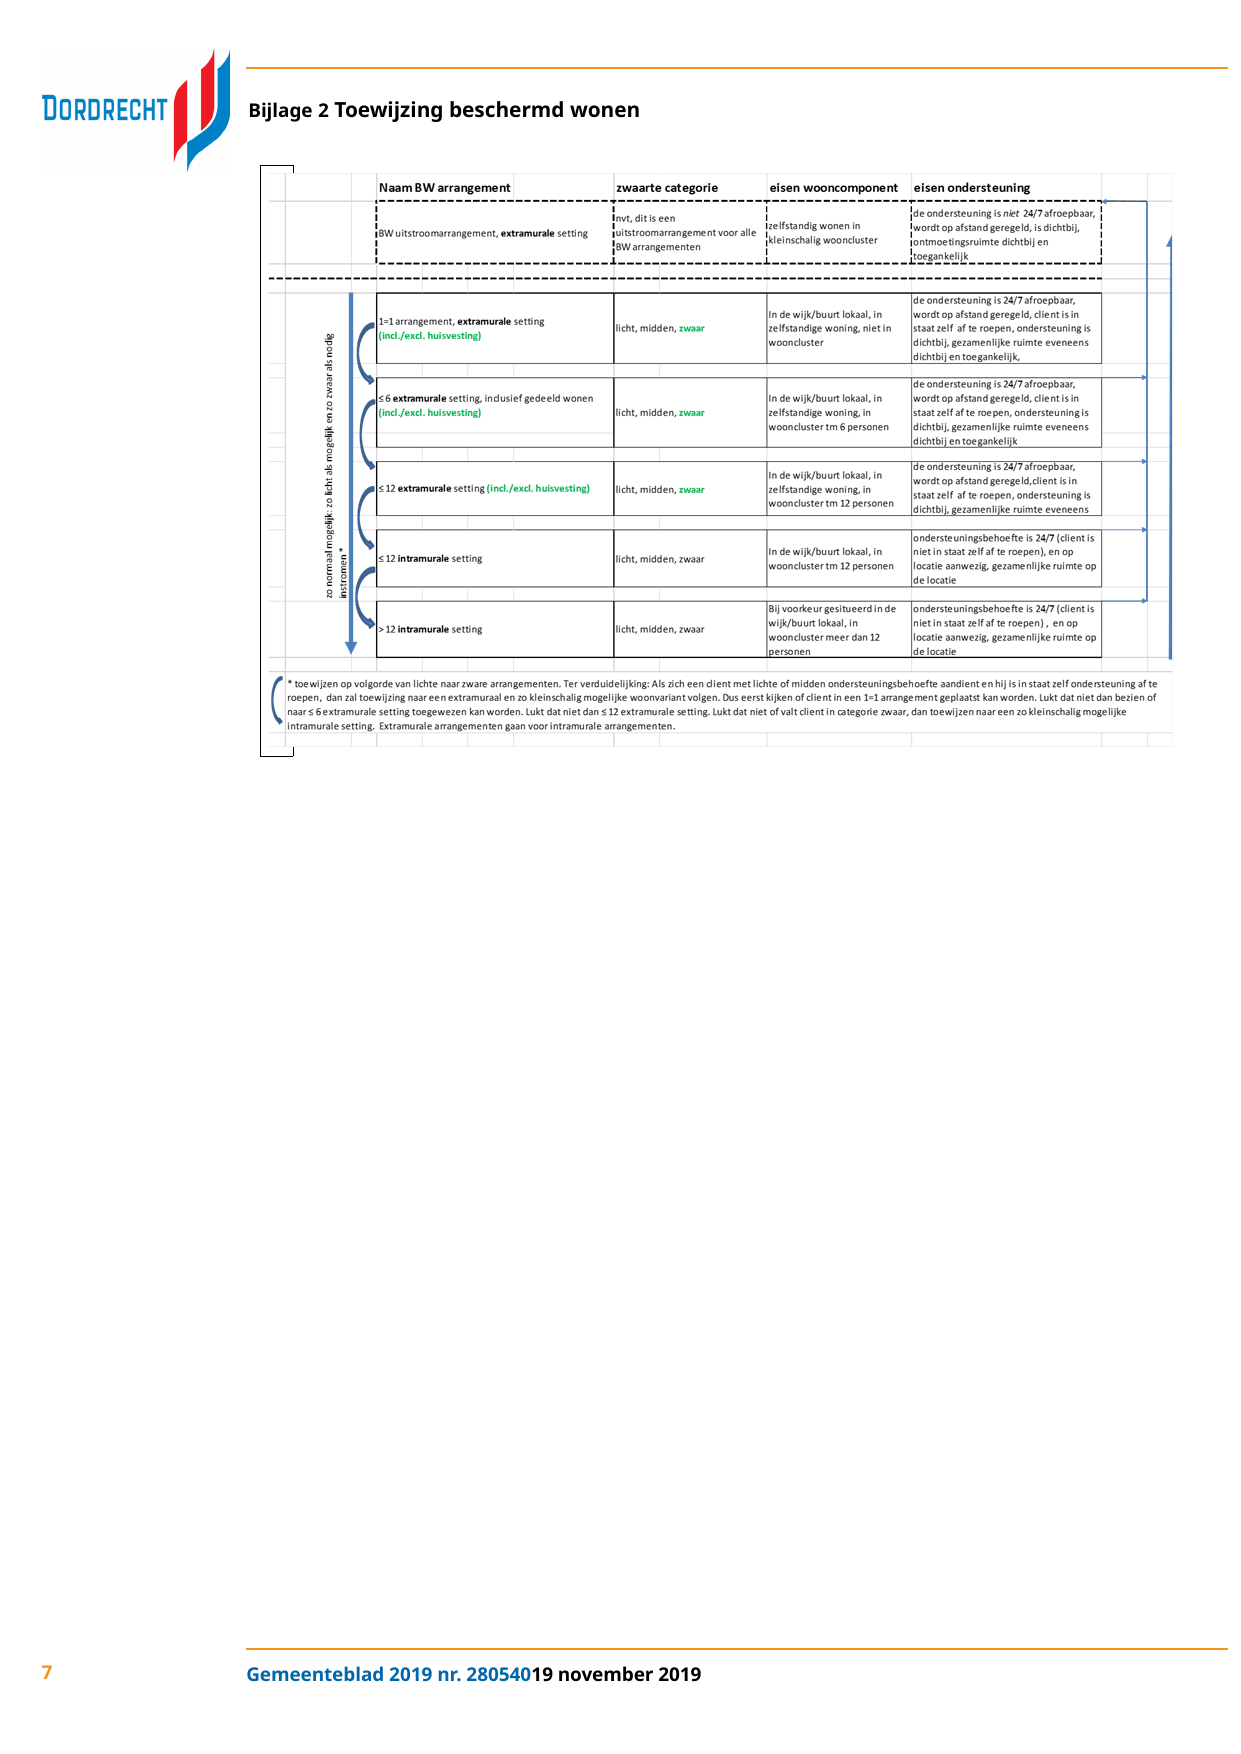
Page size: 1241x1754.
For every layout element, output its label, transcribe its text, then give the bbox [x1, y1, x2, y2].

picture [268, 173, 1173, 747]
picture [41, 47, 231, 172]
text Bijlage 2 Toewijzing beschermd wonen [248, 95, 1152, 123]
